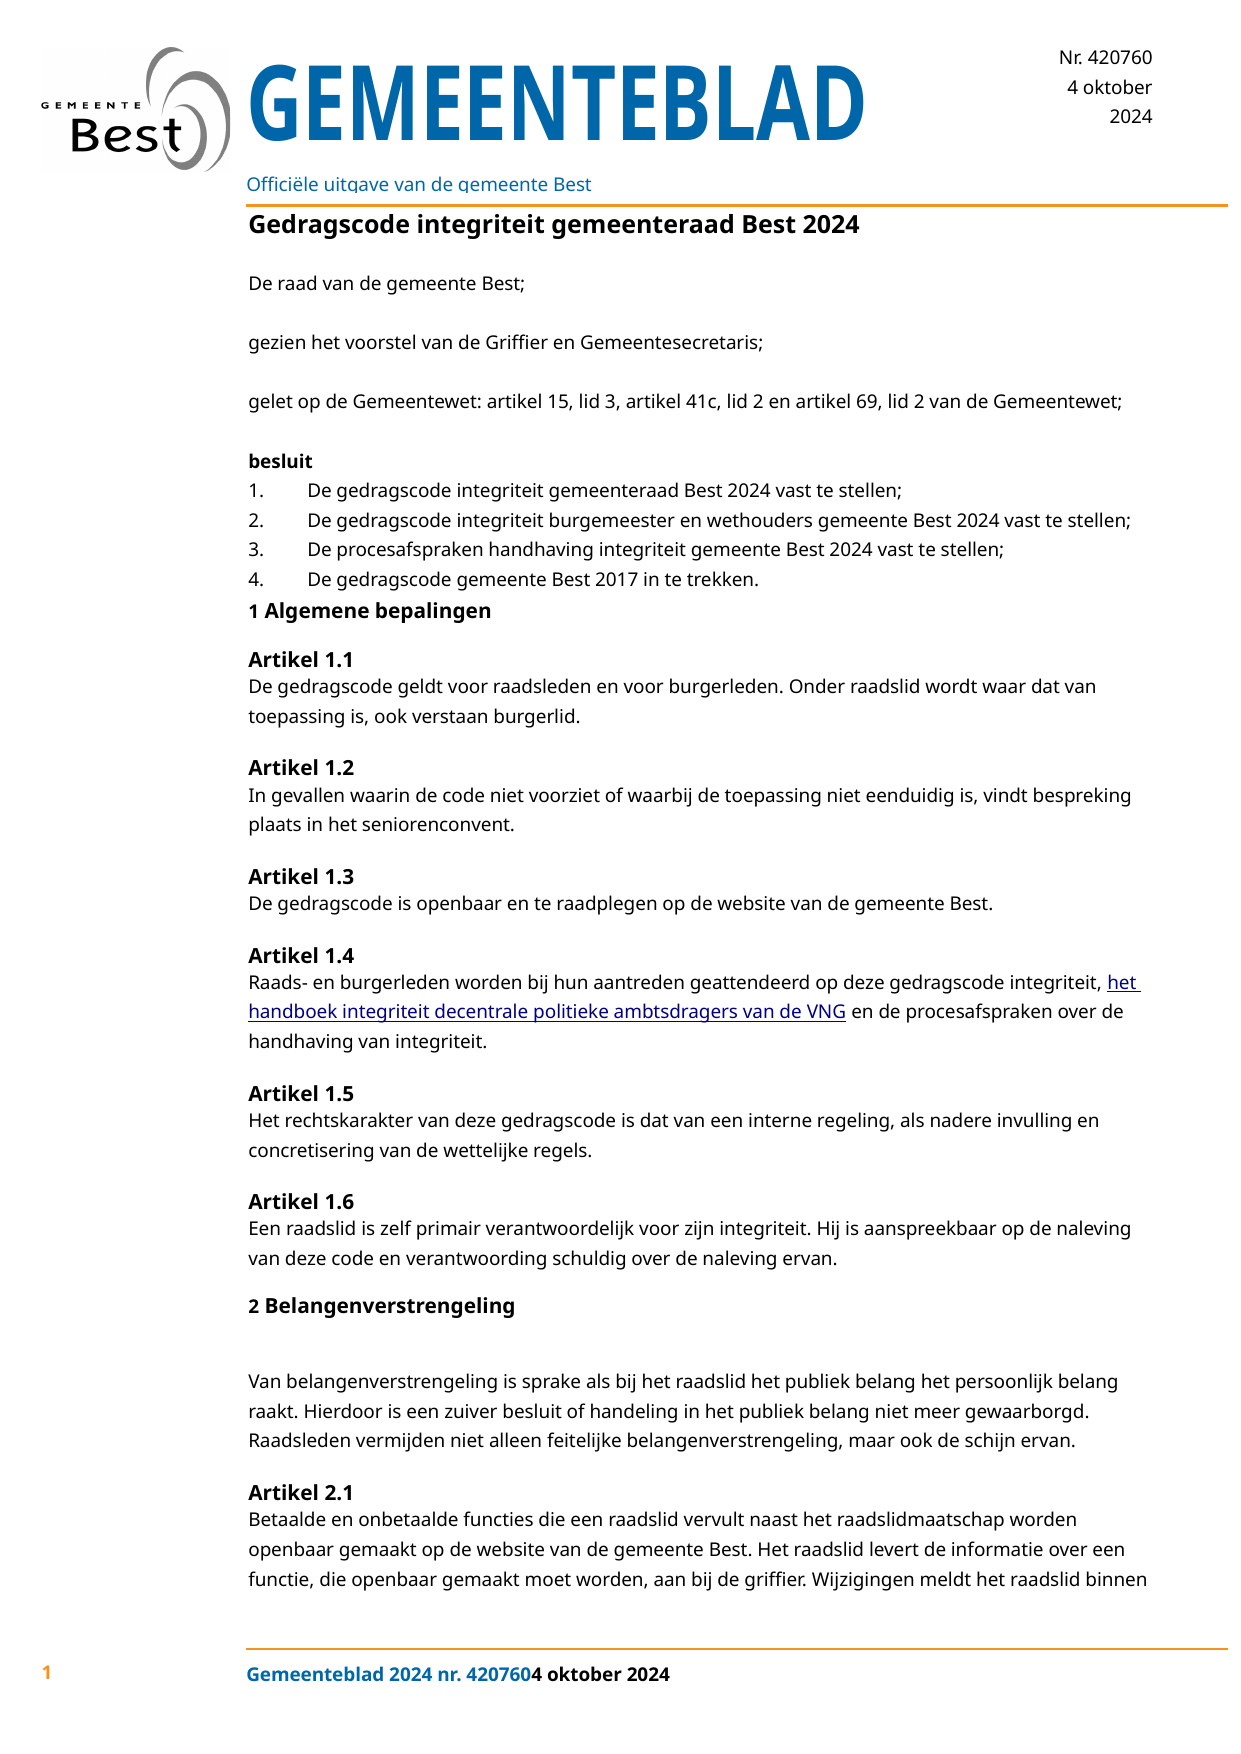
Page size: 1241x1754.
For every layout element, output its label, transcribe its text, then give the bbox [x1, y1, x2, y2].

text De raad van de gemeente Best; [248, 270, 1152, 296]
text Raads- en burgerleden worden bij hun aantreden geattendeerd op deze gedragscode integriteit, het handboek integriteit decentrale politieke ambtsdragers van de VNG en de procesafspraken over de handhaving van integriteit. [248, 969, 1152, 1054]
text Artikel 1.3 [248, 862, 1152, 890]
text gezien het voorstel van de Griffier en Gemeentesecretaris; [248, 329, 1152, 355]
text Gedragscode integriteit gemeenteraad Best 2024 [248, 207, 1152, 241]
list De procesafspraken handhaving integriteit gemeente Best 2024 vast te stellen; [248, 537, 1152, 562]
list De gedragscode integriteit gemeenteraad Best 2024 vast te stellen; [248, 477, 1152, 503]
text Artikel 1.1 [248, 645, 1152, 673]
text De gedragscode geldt voor raadsleden en voor burgerleden. Onder raadslid wordt waar dat van toepassing is, ook verstaan burgerlid. [248, 673, 1152, 729]
text Artikel 1.2 [248, 753, 1152, 782]
text besluit [248, 448, 1152, 473]
text Artikel 1.4 [248, 941, 1152, 969]
text Artikel 1.5 [248, 1079, 1152, 1107]
text De gedragscode is openbaar en te raadplegen op de website van de gemeente Best. [248, 890, 1152, 916]
list De gedragscode integriteit burgemeester en wethouders gemeente Best 2024 vast te stellen; [248, 507, 1152, 533]
text gelet op de Gemeentewet: artikel 15, lid 3, artikel 41c, lid 2 en artikel 69, lid 2 van de Gemeentewet; [248, 389, 1152, 414]
text Artikel 1.6 [248, 1187, 1152, 1216]
text 1 Algemene bepalingen [248, 596, 1152, 624]
list De gedragscode gemeente Best 2017 in te trekken. [248, 566, 1152, 592]
text Van belangenverstrengeling is sprake als bij het raadslid het publiek belang het persoonlijk belang raakt. Hierdoor is een zuiver besluit of handeling in het publiek belang niet meer gewaarborgd. Raadsleden vermijden niet alleen feitelijke belangenverstrengeling, maar ook de schijn ervan. [248, 1368, 1152, 1453]
text Artikel 2.1 [248, 1478, 1152, 1507]
text Een raadslid is zelf primair verantwoordelijk voor zijn integriteit. Hij is aanspreekbaar op de naleving van deze code en verantwoording schuldig over de naleving ervan. [248, 1216, 1152, 1271]
text In gevallen waarin de code niet voorziet of waarbij de toepassing niet eenduidig is, vindt bespreking plaats in het seniorenconvent. [248, 782, 1152, 837]
text Betaalde en onbetaalde functies die een raadslid vervult naast het raadslidmaatschap worden openbaar gemaakt op de website van de gemeente Best. Het raadslid levert de informatie over een functie, die openbaar gemaakt moet worden, aan bij de griffier. Wijzigingen meldt het raadslid binnen [248, 1507, 1152, 1591]
text Het rechtskarakter van deze gedragscode is dat van een interne regeling, als nadere invulling en concretisering van de wettelijke regels. [248, 1107, 1152, 1162]
text 2 Belangenverstrengeling [248, 1291, 1152, 1319]
picture [41, 47, 231, 172]
